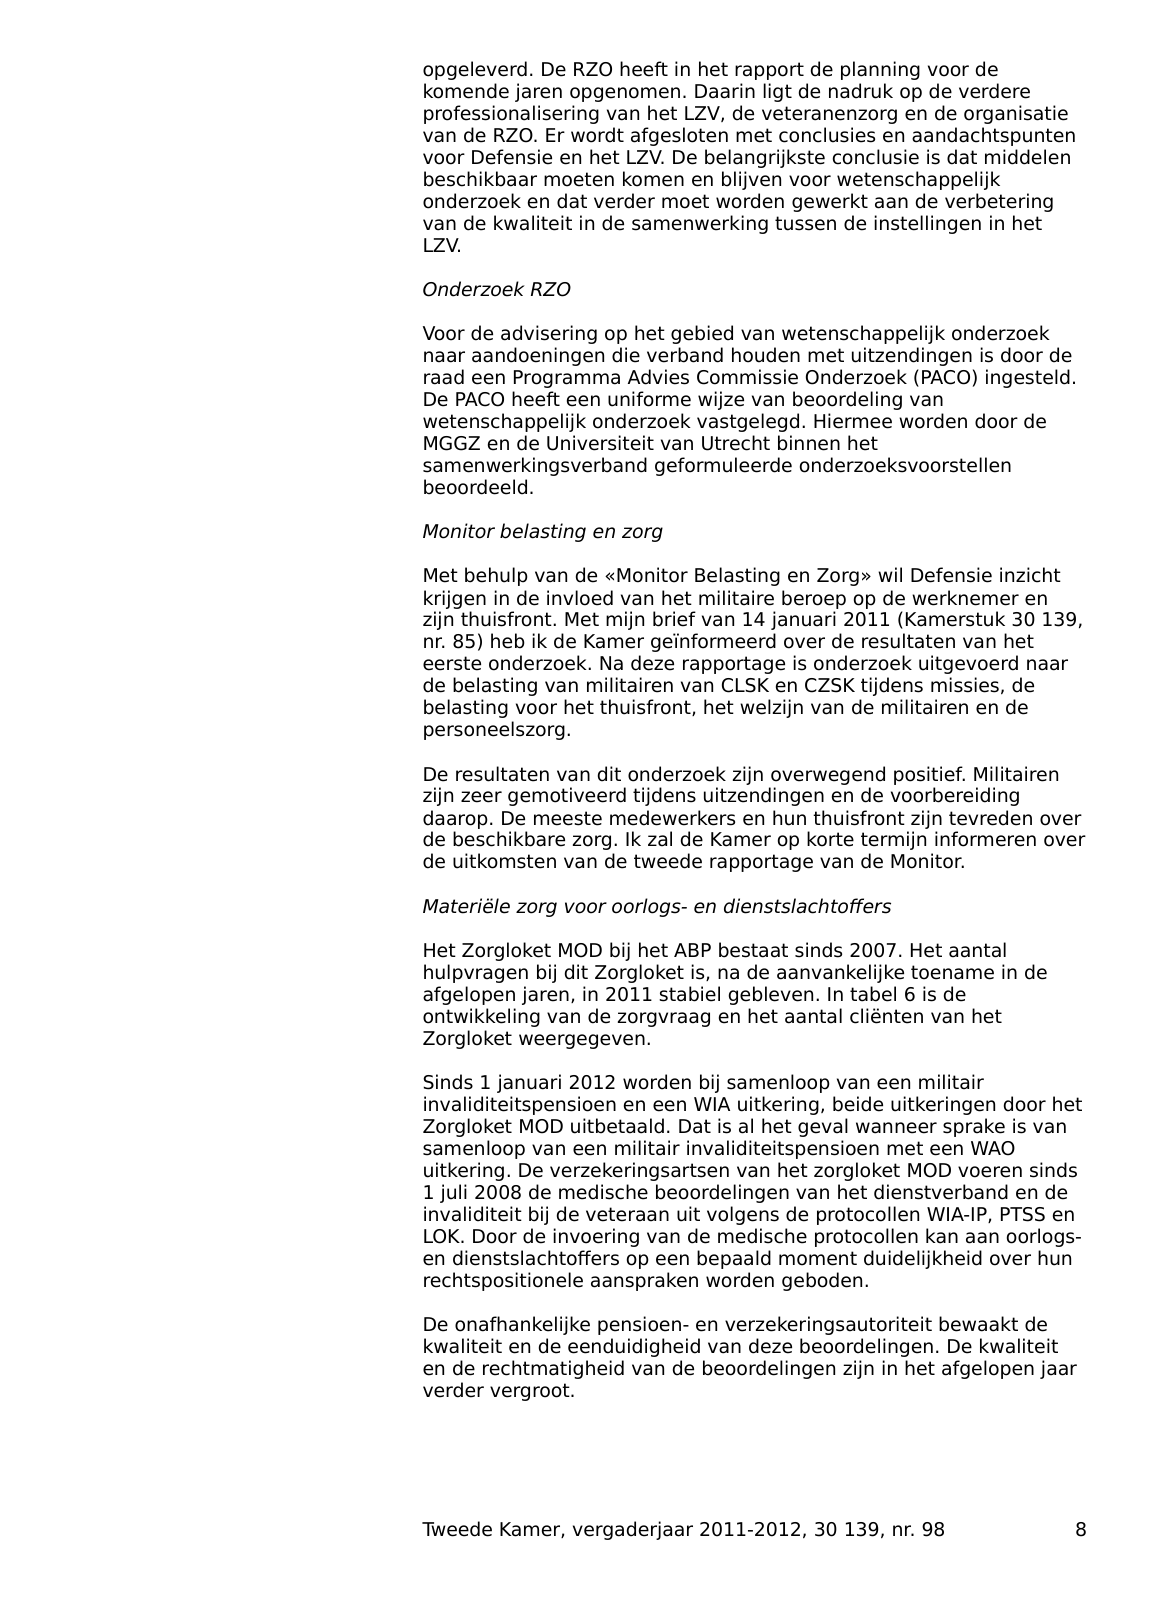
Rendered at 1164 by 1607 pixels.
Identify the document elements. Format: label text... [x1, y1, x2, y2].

text De resultaten van dit onderzoek zijn overwegend positief. Militairen zijn zeer gemotiveerd tijdens uitzendingen en de voorbereiding daarop. De meeste medewerkers en hun thuisfront zijn tevreden over de beschikbare zorg. Ik zal de Kamer op korte termijn informeren over de uitkomsten van de tweede rapportage van de Monitor. [422, 763, 1087, 873]
subtitle Monitor belasting en zorg [422, 521, 1087, 543]
text opgeleverd. De RZO heeft in het rapport de planning voor de komende jaren opgenomen. Daarin ligt de nadruk op de verdere professionalisering van het LZV, de veteranenzorg en de organisatie van de RZO. Er wordt afgesloten met conclusies en aandachtspunten voor Defensie en het LZV. De belangrijkste conclusie is dat middelen beschikbaar moeten komen en blijven voor wetenschappelijk onderzoek en dat verder moet worden gewerkt aan de verbetering van de kwaliteit in de samenwerking tussen de instellingen in het LZV. [422, 59, 1087, 257]
text Voor de advisering op het gebied van wetenschappelijk onderzoek naar aandoeningen die verband houden met uitzendingen is door de raad een Programma Advies Commissie Onderzoek (PACO) ingesteld. De PACO heeft een uniforme wijze van beoordeling van wetenschappelijk onderzoek vastgelegd. Hiermee worden door de MGGZ en de Universiteit van Utrecht binnen het samenwerkingsverband geformuleerde onderzoeksvoorstellen beoordeeld. [422, 323, 1087, 499]
subtitle Materiële zorg voor oorlogs- en dienstslachtoffers [422, 896, 1087, 917]
text De onafhankelijke pensioen- en verzekeringsautoriteit bewaakt de kwaliteit en de eenduidigheid van deze beoordelingen. De kwaliteit en de rechtmatigheid van de beoordelingen zijn in het afgelopen jaar verder vergroot. [422, 1314, 1087, 1402]
text Het Zorgloket MOD bij het ABP bestaat sinds 2007. Het aantal hulpvragen bij dit Zorgloket is, na de aanvankelijke toename in de afgelopen jaren, in 2011 stabiel gebleven. In tabel 6 is de ontwikkeling van de zorgvraag en het aantal cliënten van het Zorgloket weergegeven. [422, 940, 1087, 1049]
text Met behulp van de «Monitor Belasting en Zorg» wil Defensie inzicht krijgen in de invloed van het militaire beroep op de werknemer en zijn thuisfront. Met mijn brief van 14 januari 2011 (Kamerstuk 30 139, nr. 85) heb ik de Kamer geïnformeerd over de resultaten van het eerste onderzoek. Na deze rapportage is onderzoek uitgevoerd naar de belasting van militairen van CLSK en CZSK tijdens missies, de belasting voor het thuisfront, het welzijn van de militairen en de personeelszorg. [422, 565, 1087, 741]
text Sinds 1 januari 2012 worden bij samenloop van een militair invaliditeitspensioen en een WIA uitkering, beide uitkeringen door het Zorgloket MOD uitbetaald. Dat is al het geval wanneer sprake is van samenloop van een militair invaliditeitspensioen met een WAO uitkering. De verzekeringsartsen van het zorgloket MOD voeren sinds 1 juli 2008 de medische beoordelingen van het dienstverband en de invaliditeit bij de veteraan uit volgens de protocollen WIA-IP, PTSS en LOK. Door de invoering van de medische protocollen kan aan oorlogs- en dienstslachtoffers op een bepaald moment duidelijkheid over hun rechtspositionele aanspraken worden geboden. [422, 1072, 1087, 1292]
subtitle Onderzoek RZO [422, 279, 1087, 301]
